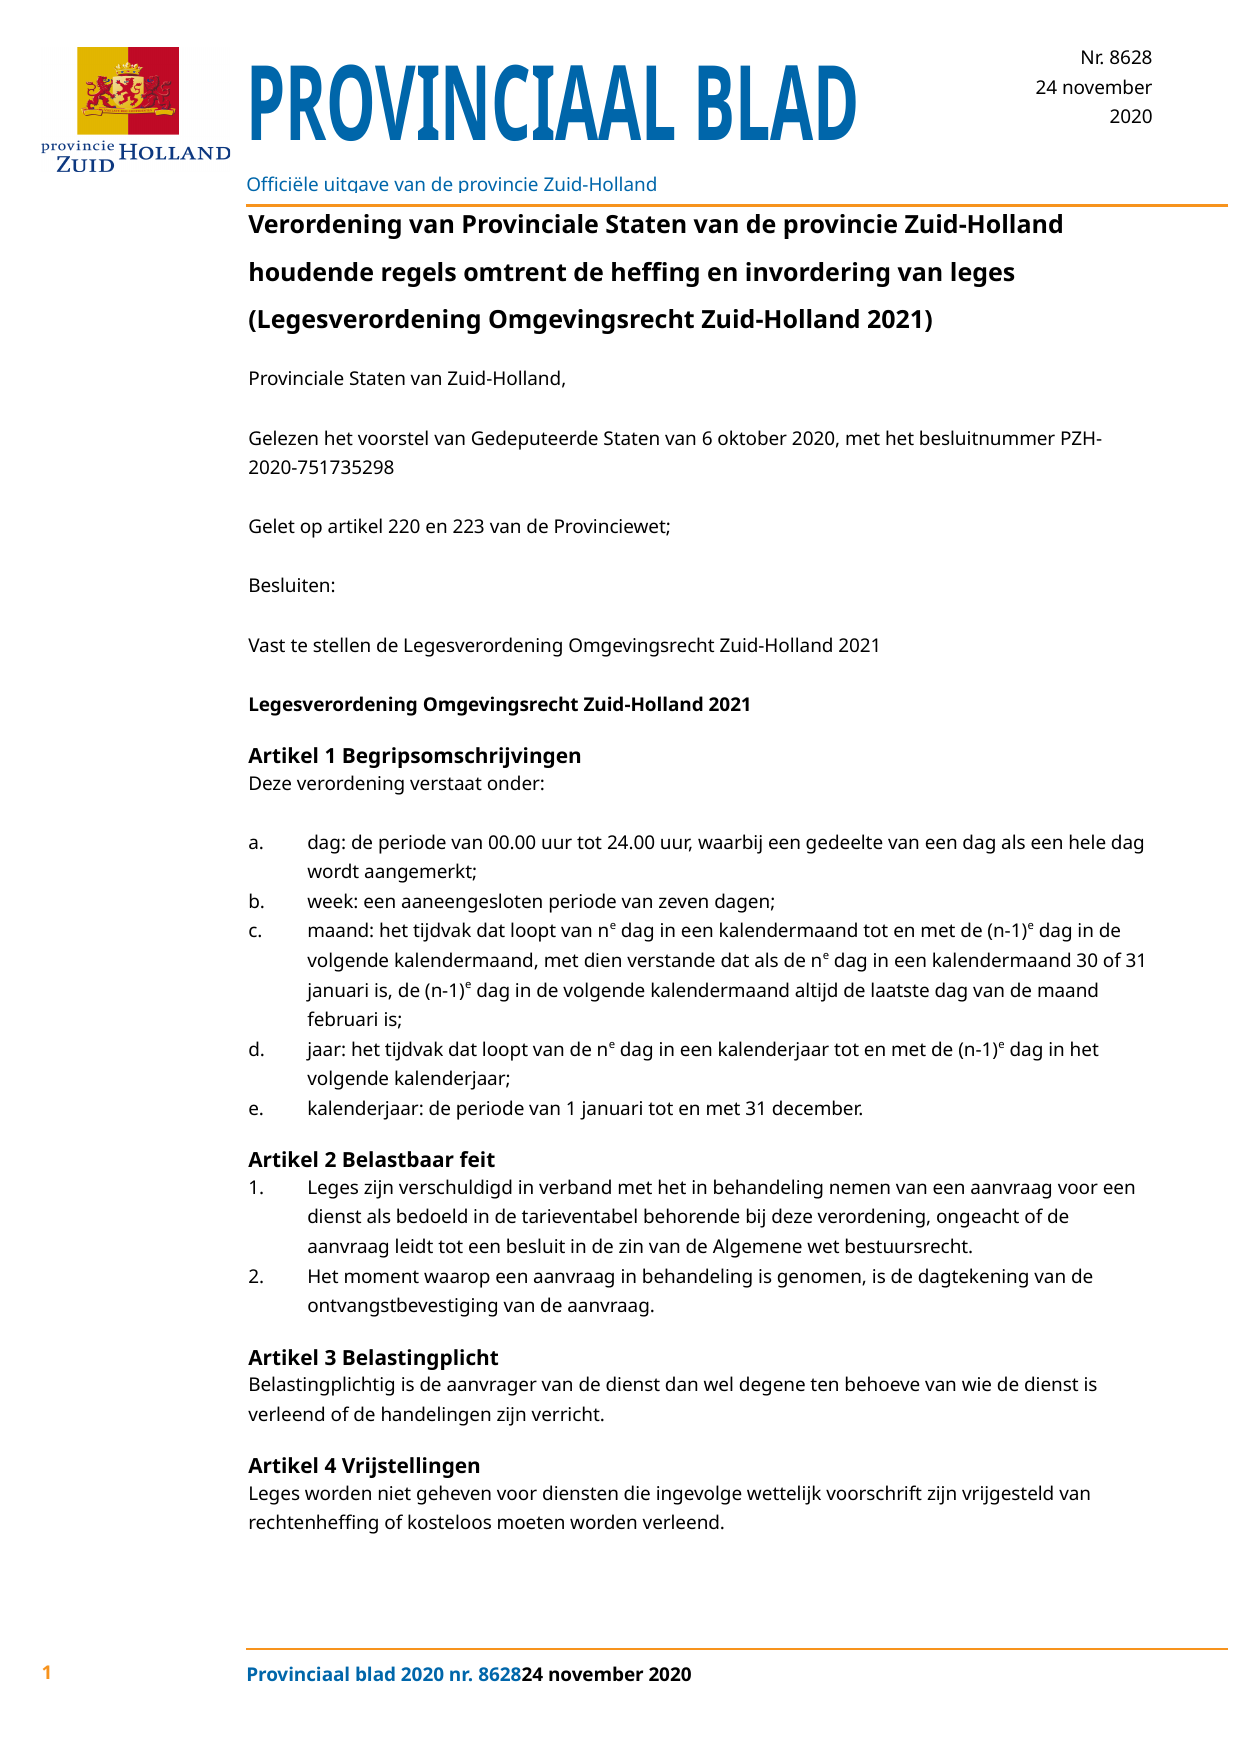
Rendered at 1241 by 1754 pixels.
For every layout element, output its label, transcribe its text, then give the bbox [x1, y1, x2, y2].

text Legesverordening Omgevingsrecht Zuid-Holland 2021 [248, 691, 1152, 717]
list kalenderjaar: de periode van 1 januari tot en met 31 december. [248, 1095, 1152, 1121]
text Besluiten: [248, 573, 1152, 598]
text Deze verordening verstaat onder: [248, 770, 1152, 796]
text Belastingplichtig is de aanvrager van de dienst dan wel degene ten behoeve van wie de dienst is verleend of de handelingen zijn verricht. [248, 1371, 1152, 1427]
text Artikel 2 Belastbaar feit [248, 1146, 1152, 1174]
list Het moment waarop een aanvraag in behandeling is genomen, is de dagtekening van de ontvangstbevestiging van de aanvraag. [248, 1263, 1152, 1318]
text Artikel 4 Vrijstellingen [248, 1451, 1152, 1480]
text Gelet op artikel 220 en 223 van de Provinciewet; [248, 513, 1152, 539]
text Verordening van Provinciale Staten van de provincie Zuid-Holland houdende regels omtrent de heffing en invordering van leges (Legesverordening Omgevingsrecht Zuid-Holland 2021) [248, 207, 1152, 336]
picture [41, 47, 231, 172]
text Vast te stellen de Legesverordening Omgevingsrecht Zuid-Holland 2021 [248, 632, 1152, 657]
list Leges zijn verschuldigd in verband met het in behandeling nemen van een aanvraag voor een dienst als bedoeld in de tarieventabel behorende bij deze verordening, ongeacht of de aanvraag leidt tot een besluit in de zin van de Algemene wet bestuursrecht. [248, 1174, 1152, 1259]
list jaar: het tijdvak dat loopt van de ne dag in een kalenderjaar tot en met de (n-1)e dag in het volgende kalenderjaar; [248, 1036, 1152, 1091]
text Artikel 1 Begripsomschrijvingen [248, 741, 1152, 770]
text Provinciale Staten van Zuid-Holland, [248, 366, 1152, 391]
list maand: het tijdvak dat loopt van ne dag in een kalendermaand tot en met de (n-1)e dag in de volgende kalendermaand, met dien verstande dat als de ne dag in een kalendermaand 30 of 31 januari is, de (n-1)e dag in de volgende kalendermaand altijd de laatste dag van de maand februari is; [248, 918, 1152, 1032]
list week: een aaneengesloten periode van zeven dagen; [248, 888, 1152, 914]
text Artikel 3 Belastingplicht [248, 1343, 1152, 1371]
text Gelezen het voorstel van Gedeputeerde Staten van 6 oktober 2020, met het besluitnummer PZH-2020-751735298 [248, 425, 1152, 480]
text Leges worden niet geheven voor diensten die ingevolge wettelijk voorschrift zijn vrijgesteld van rechtenheffing of kosteloos moeten worden verleend. [248, 1480, 1152, 1535]
list dag: de periode van 00.00 uur tot 24.00 uur, waarbij een gedeelte van een dag als een hele dag wordt aangemerkt; [248, 829, 1152, 884]
